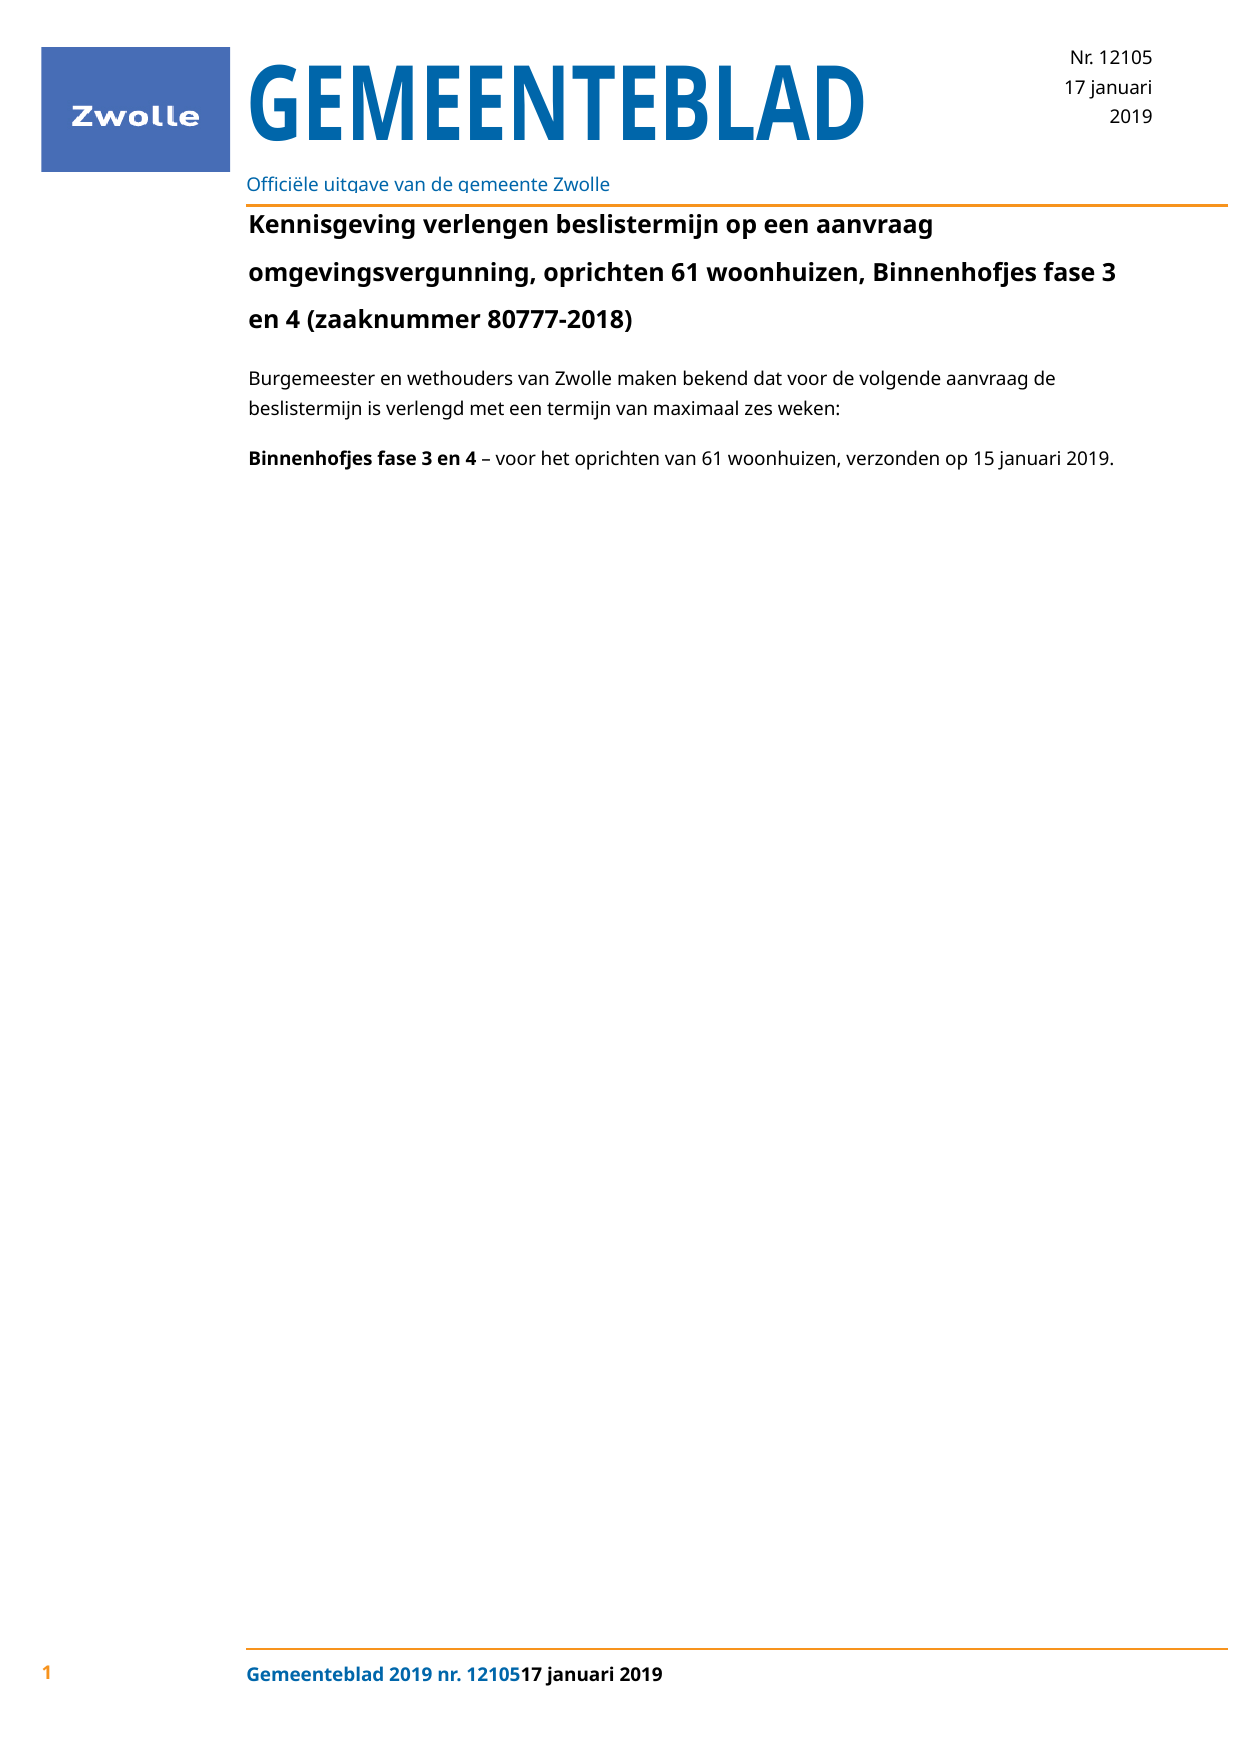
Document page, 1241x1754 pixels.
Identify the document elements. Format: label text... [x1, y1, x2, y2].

text Binnenhofjes fase 3 en 4 – voor het oprichten van 61 woonhuizen, verzonden op 15 januari 2019. [248, 446, 1152, 471]
text Burgemeester en wethouders van Zwolle maken bekend dat voor de volgende aanvraag de beslistermijn is verlengd met een termijn van maximaal zes weken: [248, 366, 1152, 421]
picture [41, 47, 231, 172]
text Kennisgeving verlengen beslistermijn op een aanvraag omgevingsvergunning, oprichten 61 woonhuizen, Binnenhofjes fase 3 en 4 (zaaknummer 80777-2018) [248, 207, 1152, 336]
